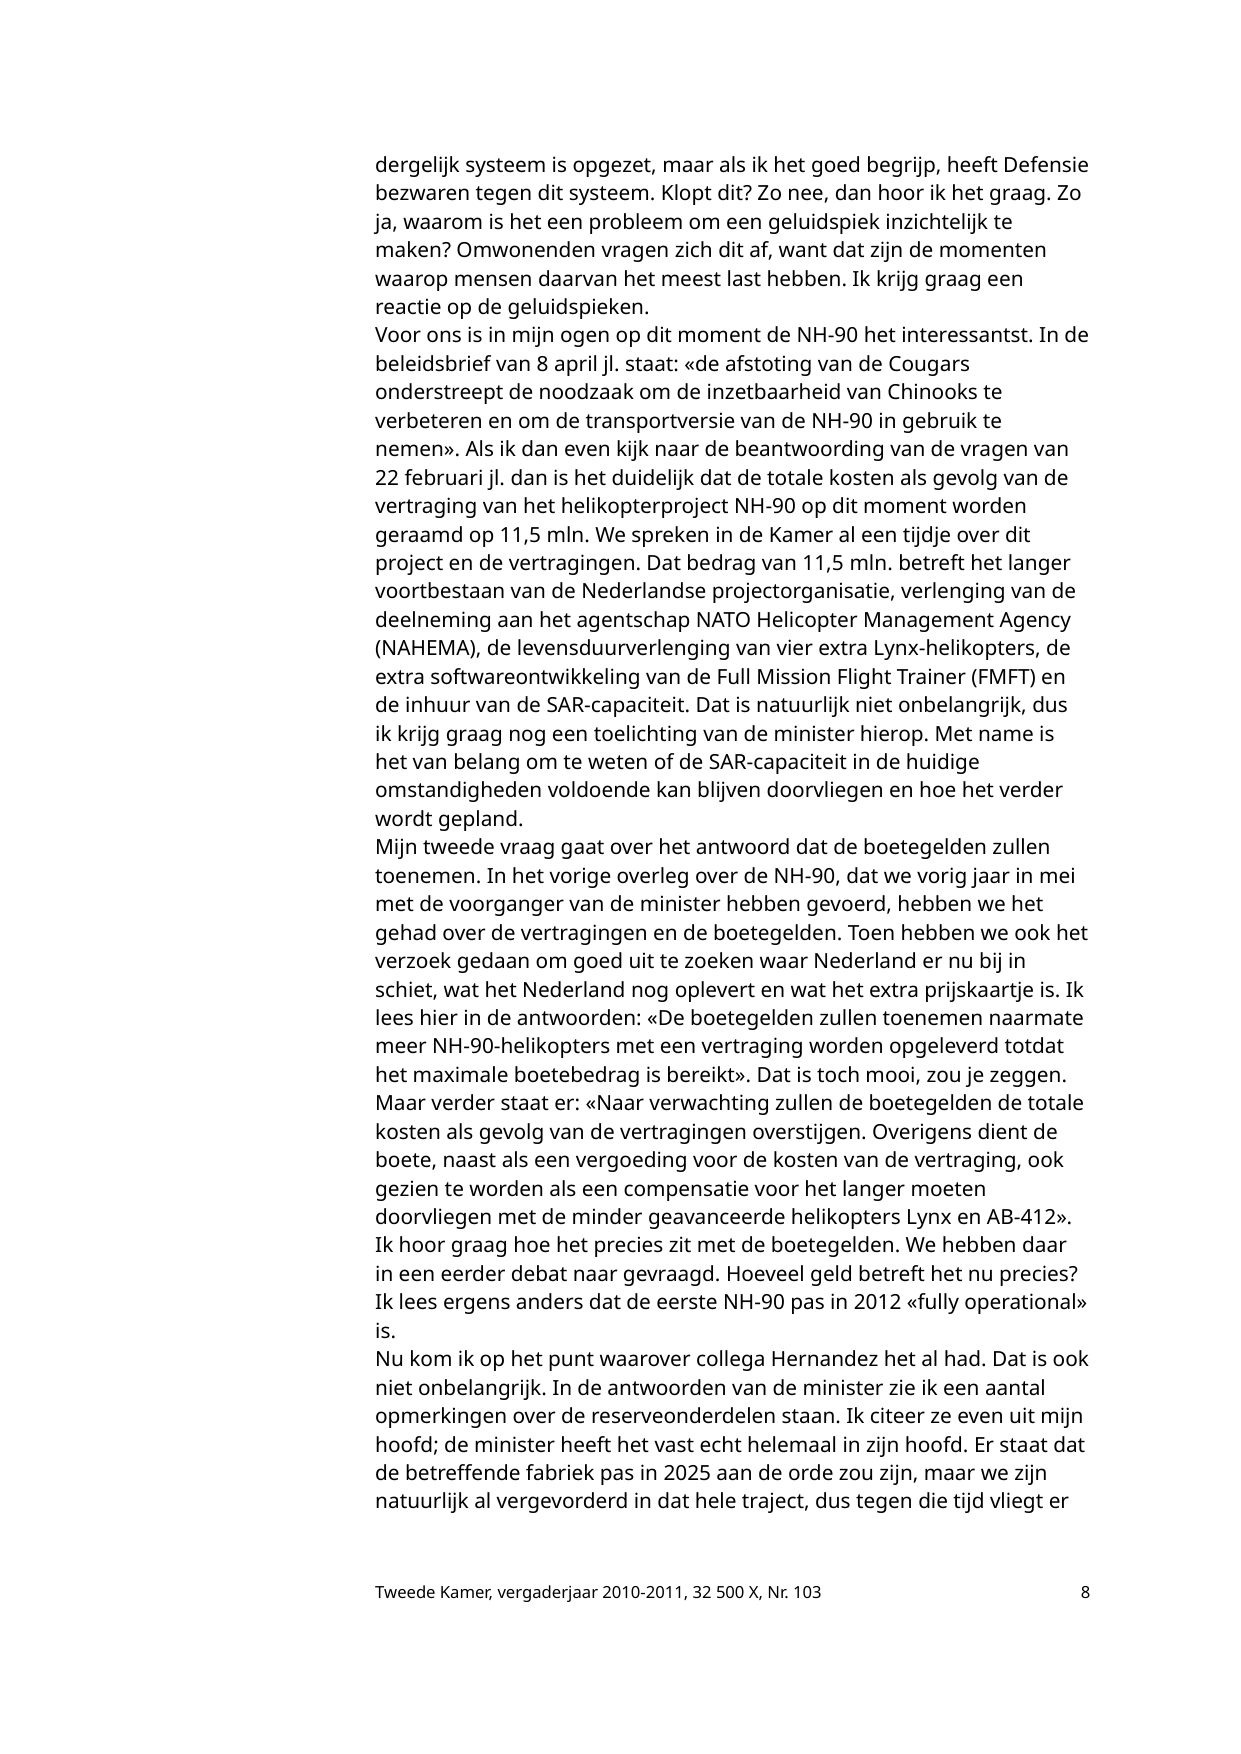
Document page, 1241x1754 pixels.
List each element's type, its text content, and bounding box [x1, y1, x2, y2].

text Nu kom ik op het punt waarover collega Hernandez het al had. Dat is ook niet onbelangrijk. In de antwoorden van de minister zie ik een aantal opmerkingen over de reserveonderdelen staan. Ik citeer ze even uit mijn hoofd; de minister heeft het vast echt helemaal in zijn hoofd. Er staat dat de betreffende fabriek pas in 2025 aan de orde zou zijn, maar we zijn natuurlijk al vergevorderd in dat hele traject, dus tegen die tijd vliegt er [375, 1344, 1090, 1515]
text Mijn tweede vraag gaat over het antwoord dat de boetegelden zullen toenemen. In het vorige overleg over de NH-90, dat we vorig jaar in mei met de voorganger van de minister hebben gevoerd, hebben we het gehad over de vertragingen en de boetegelden. Toen hebben we ook het verzoek gedaan om goed uit te zoeken waar Nederland er nu bij in schiet, wat het Nederland nog oplevert en wat het extra prijskaartje is. Ik lees hier in de antwoorden: «De boetegelden zullen toenemen naarmate meer NH-90-helikopters met een vertraging worden opgeleverd totdat het maximale boetebedrag is bereikt». Dat is toch mooi, zou je zeggen. Maar verder staat er: «Naar verwachting zullen de boetegelden de totale kosten als gevolg van de vertragingen overstijgen. Overigens dient de boete, naast als een vergoeding voor de kosten van de vertraging, ook gezien te worden als een compensatie voor het langer moeten doorvliegen met de minder geavanceerde helikopters Lynx en AB-412». Ik hoor graag hoe het precies zit met de boetegelden. We hebben daar in een eerder debat naar gevraagd. Hoeveel geld betreft het nu precies? Ik lees ergens anders dat de eerste NH-90 pas in 2012 «fully operational» is. [375, 832, 1090, 1344]
text dergelijk systeem is opgezet, maar als ik het goed begrijp, heeft Defensie bezwaren tegen dit systeem. Klopt dit? Zo nee, dan hoor ik het graag. Zo ja, waarom is het een probleem om een geluidspiek inzichtelijk te maken? Omwonenden vragen zich dit af, want dat zijn de momenten waarop mensen daarvan het meest last hebben. Ik krijg graag een reactie op de geluidspieken. [375, 150, 1090, 321]
text Voor ons is in mijn ogen op dit moment de NH-90 het interessantst. In de beleidsbrief van 8 april jl. staat: «de afstoting van de Cougars onderstreept de noodzaak om de inzetbaarheid van Chinooks te verbeteren en om de transportversie van de NH-90 in gebruik te nemen». Als ik dan even kijk naar de beantwoording van de vragen van 22 februari jl. dan is het duidelijk dat de totale kosten als gevolg van de vertraging van het helikopterproject NH-90 op dit moment worden geraamd op 11,5 mln. We spreken in de Kamer al een tijdje over dit project en de vertragingen. Dat bedrag van 11,5 mln. betreft het langer voortbestaan van de Nederlandse projectorganisatie, verlenging van de deelneming aan het agentschap NATO Helicopter Management Agency (NAHEMA), de levensduurverlenging van vier extra Lynx-helikopters, de extra softwareontwikkeling van de Full Mission Flight Trainer (FMFT) en de inhuur van de SAR-capaciteit. Dat is natuurlijk niet onbelangrijk, dus ik krijg graag nog een toelichting van de minister hierop. Met name is het van belang om te weten of de SAR-capaciteit in de huidige omstandigheden voldoende kan blijven doorvliegen en hoe het verder wordt gepland. [375, 321, 1090, 832]
